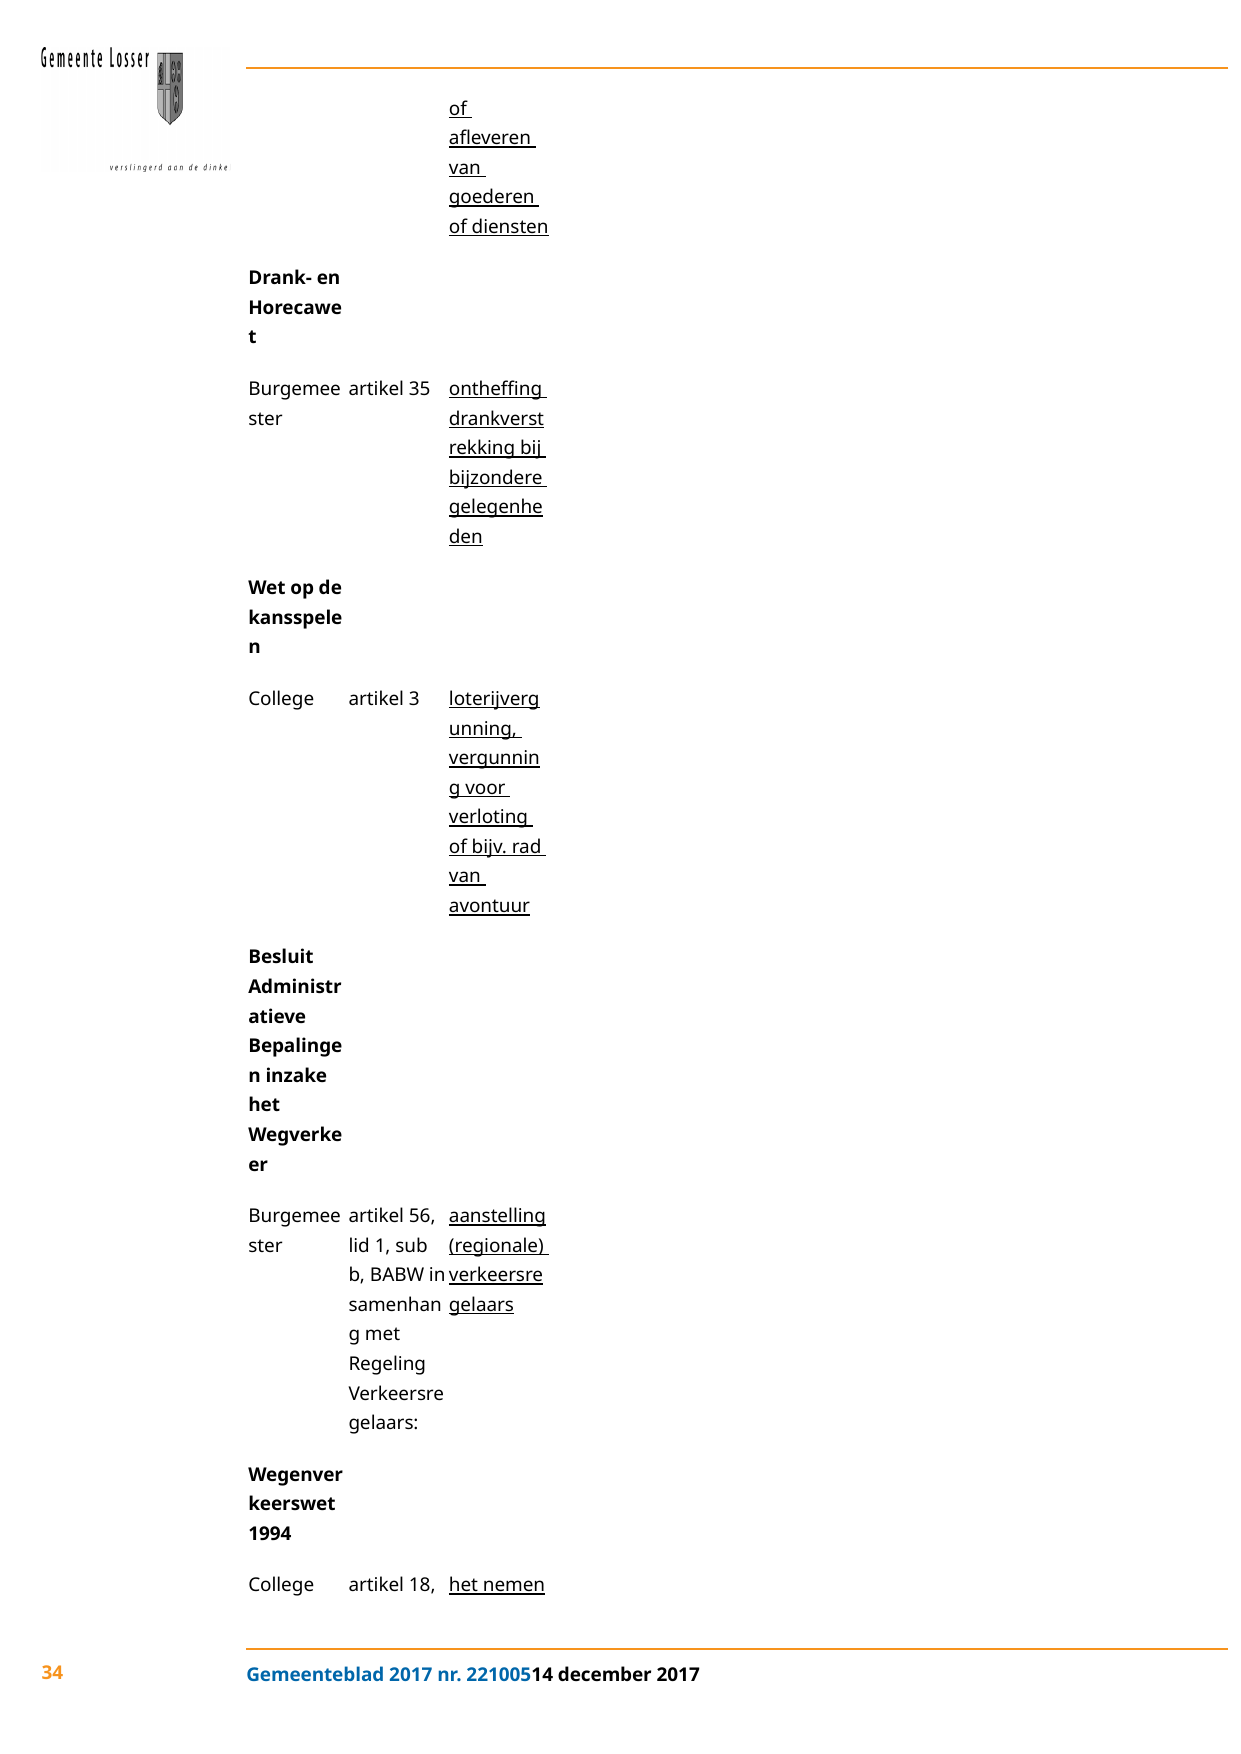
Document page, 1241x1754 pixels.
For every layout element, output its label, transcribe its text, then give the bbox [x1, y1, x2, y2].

table_cell College [248, 685, 348, 918]
table_cell artikel 56, lid 1, sub b, BABW in samenhang met Regeling Verkeersregelaars: [348, 1202, 449, 1435]
table_cell [248, 1435, 348, 1461]
table_cell Wet op de kansspelen [248, 575, 348, 659]
table_cell [348, 1546, 449, 1571]
table_cell [449, 1177, 549, 1202]
table_cell College [248, 1571, 348, 1597]
table_cell Burgemeester [248, 375, 348, 549]
table_cell [248, 549, 348, 574]
table_cell Burgemeester [248, 1202, 348, 1435]
table_cell [348, 350, 449, 375]
table_cell [248, 350, 348, 375]
table_cell [348, 1435, 449, 1461]
table_cell verkeersregelaars [449, 1255, 549, 1435]
table_cell artikel 18, [348, 1571, 449, 1597]
table_cell [449, 660, 549, 685]
table_cell [449, 265, 549, 349]
table_cell ontheffing drankverstrekking bij bijzondere gelegenheden [449, 375, 549, 549]
table_cell [449, 1435, 549, 1461]
table_cell [248, 1177, 348, 1202]
table_cell [449, 944, 549, 1177]
table_cell [449, 1461, 549, 1546]
table_cell [449, 1546, 549, 1571]
table_cell Besluit Administratieve Bepalingen inzake het Wegverkeer [248, 944, 348, 1177]
table_cell [248, 1546, 348, 1571]
table_cell [248, 95, 348, 239]
table_cell [348, 944, 449, 1177]
table_cell Wegenverkeerswet 1994 [248, 1461, 348, 1546]
table_cell Drank- en Horecawet [248, 265, 348, 349]
table_cell [348, 1461, 449, 1546]
table_cell [348, 239, 449, 264]
table_cell [449, 549, 549, 574]
table_cell of afleveren van goederen of diensten [449, 95, 549, 235]
table_cell artikel 35 [348, 375, 449, 549]
table_cell [449, 350, 549, 375]
table_cell [348, 265, 449, 349]
table_cell [348, 95, 449, 239]
table_cell [348, 575, 449, 659]
table_cell artikel 3 [348, 685, 449, 918]
table_cell [449, 575, 549, 659]
table_cell [248, 660, 348, 685]
table_cell [348, 549, 449, 574]
table_cell [449, 239, 549, 264]
table_cell [248, 918, 348, 944]
table_cell [348, 660, 449, 685]
table_cell [348, 1177, 449, 1202]
table_cell [248, 239, 348, 264]
table_cell [348, 918, 449, 944]
table_cell het nemen [449, 1571, 549, 1597]
table_cell aanstelling (regionale) [449, 1202, 549, 1254]
table_cell [449, 918, 549, 944]
picture [41, 47, 231, 172]
table_cell loterijvergunning, vergunning voor verloting of bijv. rad van avontuur [449, 685, 549, 918]
